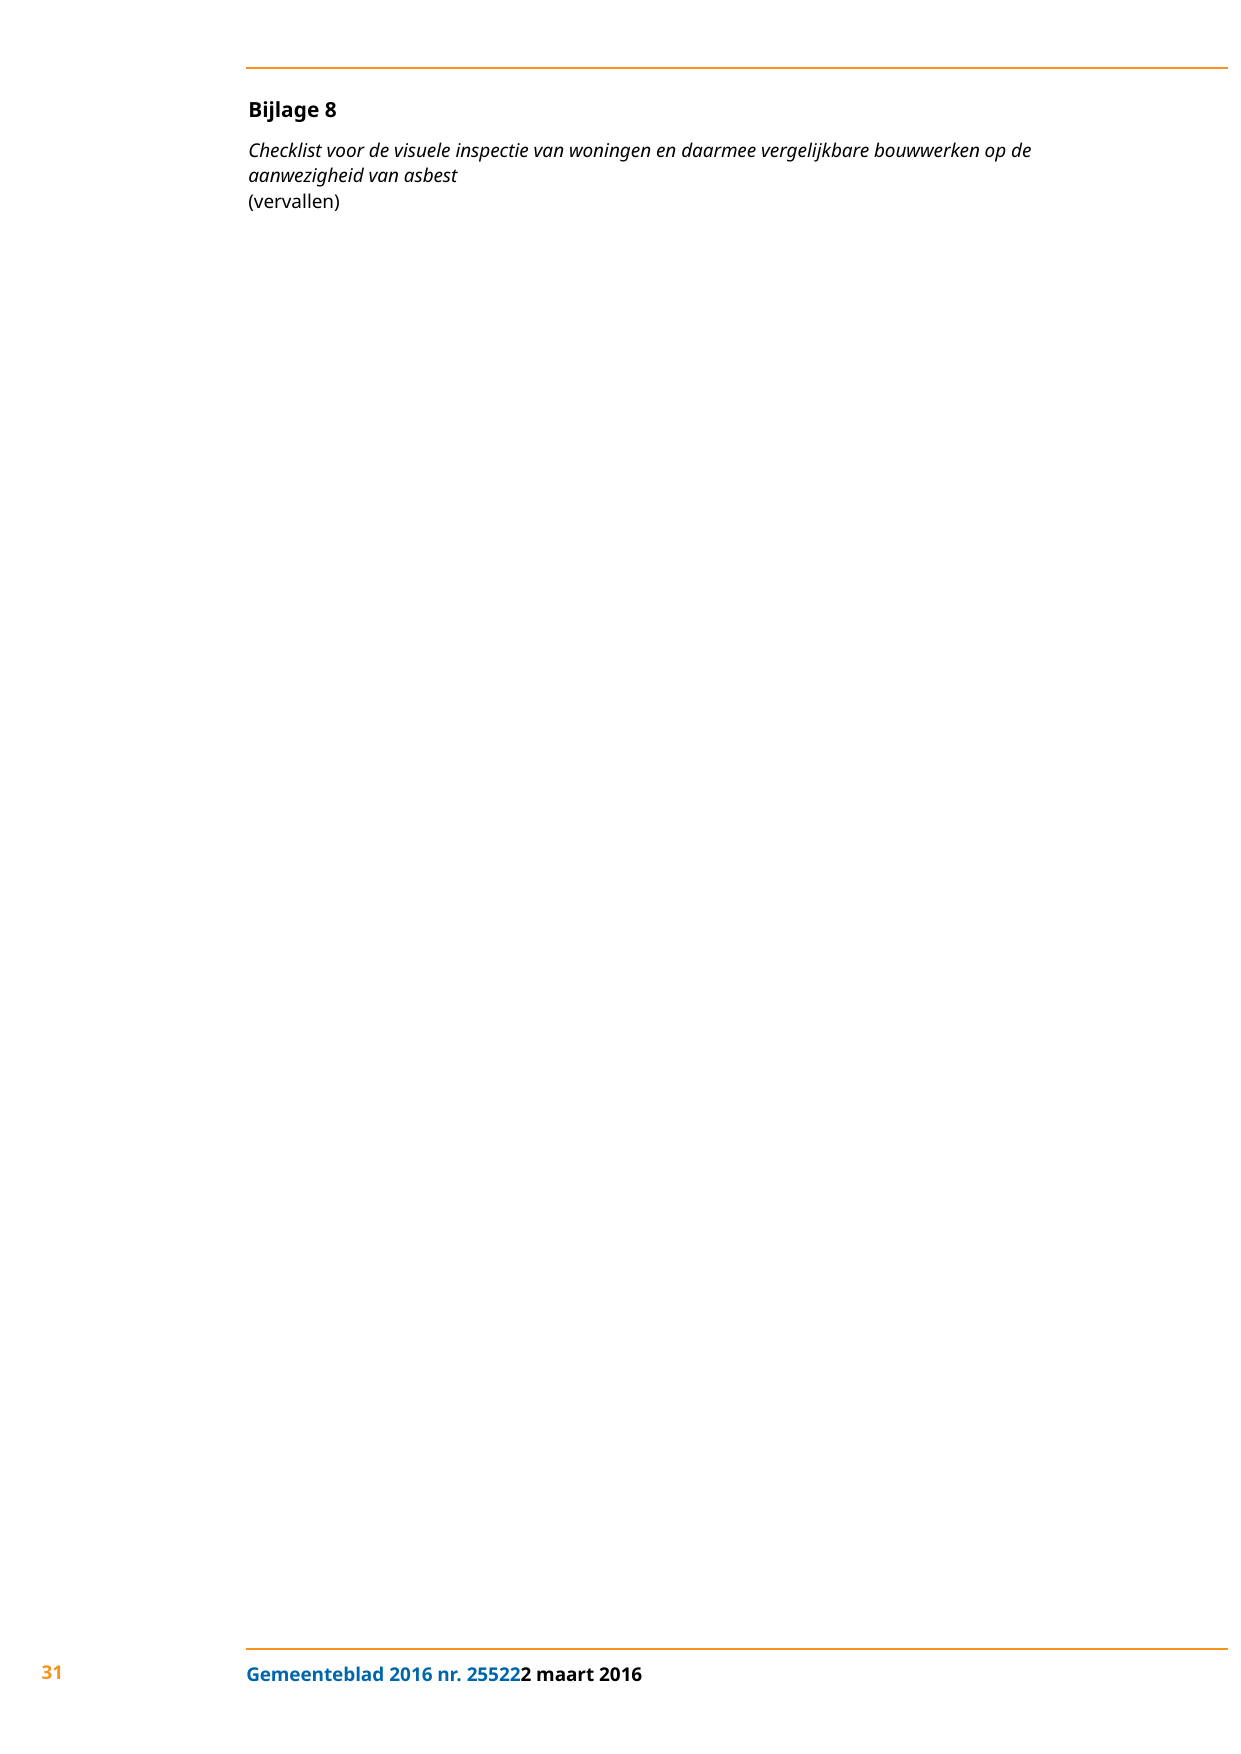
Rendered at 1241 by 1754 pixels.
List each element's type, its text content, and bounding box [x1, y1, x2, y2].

text Bijlage 8 [248, 95, 1152, 123]
text Checklist voor de visuele inspectie van woningen en daarmee vergelijkbare bouwwerken op de aanwezigheid van asbest [248, 137, 1152, 188]
text (vervallen) [248, 188, 1152, 214]
picture [41, 47, 231, 172]
